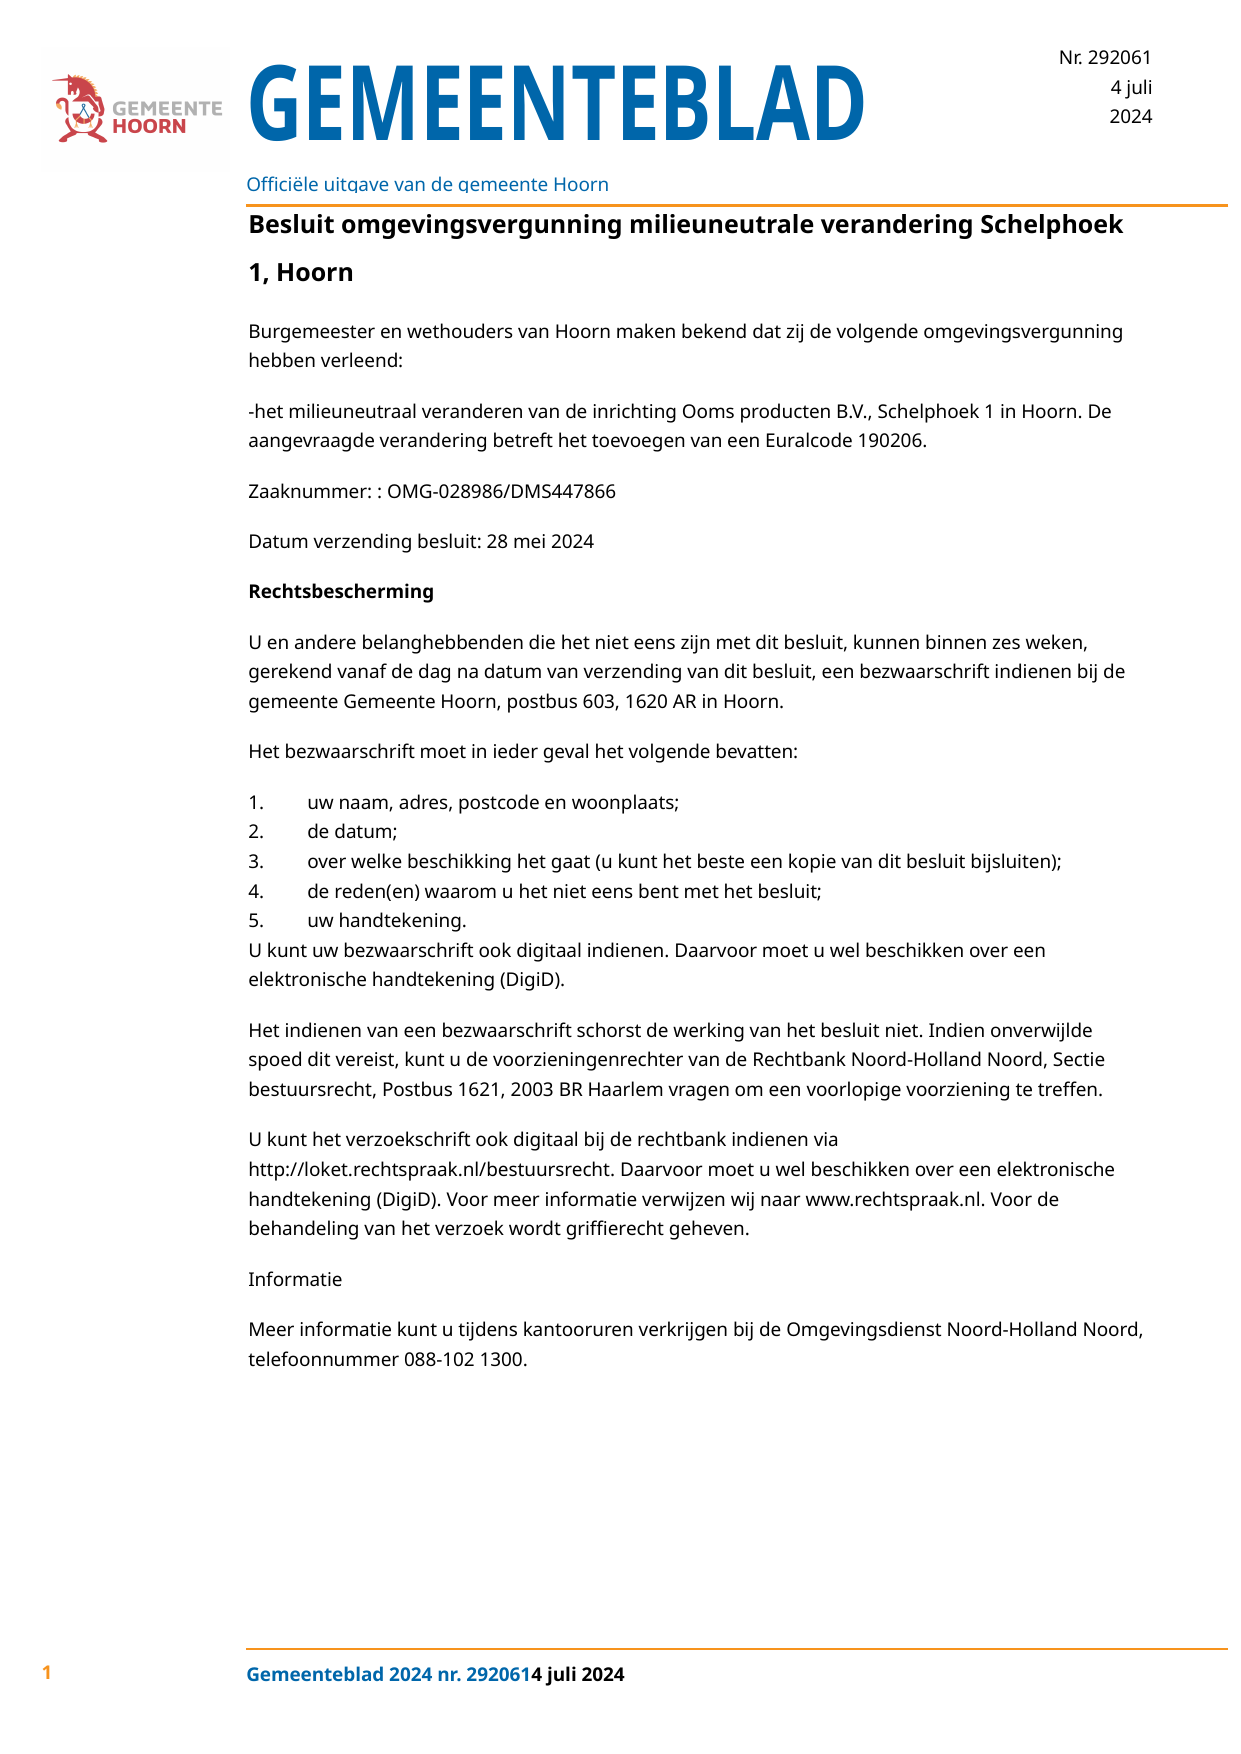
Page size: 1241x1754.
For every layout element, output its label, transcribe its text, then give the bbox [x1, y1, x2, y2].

list over welke beschikking het gaat (u kunt het beste een kopie van dit besluit bijsluiten); [248, 848, 1152, 874]
list uw naam, adres, postcode en woonplaats; [248, 789, 1152, 815]
text Meer informatie kunt u tijdens kantooruren verkrijgen bij de Omgevingsdienst Noord-Holland Noord, telefoonnummer 088-102 1300. [248, 1316, 1152, 1372]
text Datum verzending besluit: 28 mei 2024 [248, 528, 1152, 554]
text -het milieuneutraal veranderen van de inrichting Ooms producten B.V., Schelphoek 1 in Hoorn. De aangevraagde verandering betreft het toevoegen van een Euralcode 190206. [248, 398, 1152, 453]
text Het indienen van een bezwaarschrift schorst de werking van het besluit niet. Indien onverwijlde spoed dit vereist, kunt u de voorzieningenrechter van de Rechtbank Noord-Holland Noord, Sectie bestuursrecht, Postbus 1621, 2003 BR Haarlem vragen om een voorlopige voorziening te treffen. [248, 1017, 1152, 1102]
text Informatie [248, 1266, 1152, 1292]
text Het bezwaarschrift moet in ieder geval het volgende bevatten: [248, 739, 1152, 764]
text Burgemeester en wethouders van Hoorn maken bekend dat zij de volgende omgevingsvergunning hebben verleend: [248, 318, 1152, 373]
text Besluit omgevingsvergunning milieuneutrale verandering Schelphoek 1, Hoorn [248, 207, 1152, 288]
text U kunt het verzoekschrift ook digitaal bij de rechtbank indienen via http://loket.rechtspraak.nl/bestuursrecht. Daarvoor moet u wel beschikken over een elektronische handtekening (DigiD). Voor meer informatie verwijzen wij naar www.rechtspraak.nl. Voor de behandeling van het verzoek wordt griffierecht geheven. [248, 1127, 1152, 1241]
list uw handtekening. [248, 907, 1152, 933]
text Rechtsbescherming [248, 579, 1152, 604]
list de datum; [248, 819, 1152, 844]
list de reden(en) waarom u het niet eens bent met het besluit; [248, 878, 1152, 904]
text U kunt uw bezwaarschrift ook digitaal indienen. Daarvoor moet u wel beschikken over een elektronische handtekening (DigiD). [248, 937, 1152, 992]
text Zaaknummer: : OMG-028986/DMS447866 [248, 478, 1152, 504]
picture [41, 47, 231, 172]
text U en andere belanghebbenden die het niet eens zijn met dit besluit, kunnen binnen zes weken, gerekend vanaf de dag na datum van verzending van dit besluit, een bezwaarschrift indienen bij de gemeente Gemeente Hoorn, postbus 603, 1620 AR in Hoorn. [248, 629, 1152, 714]
